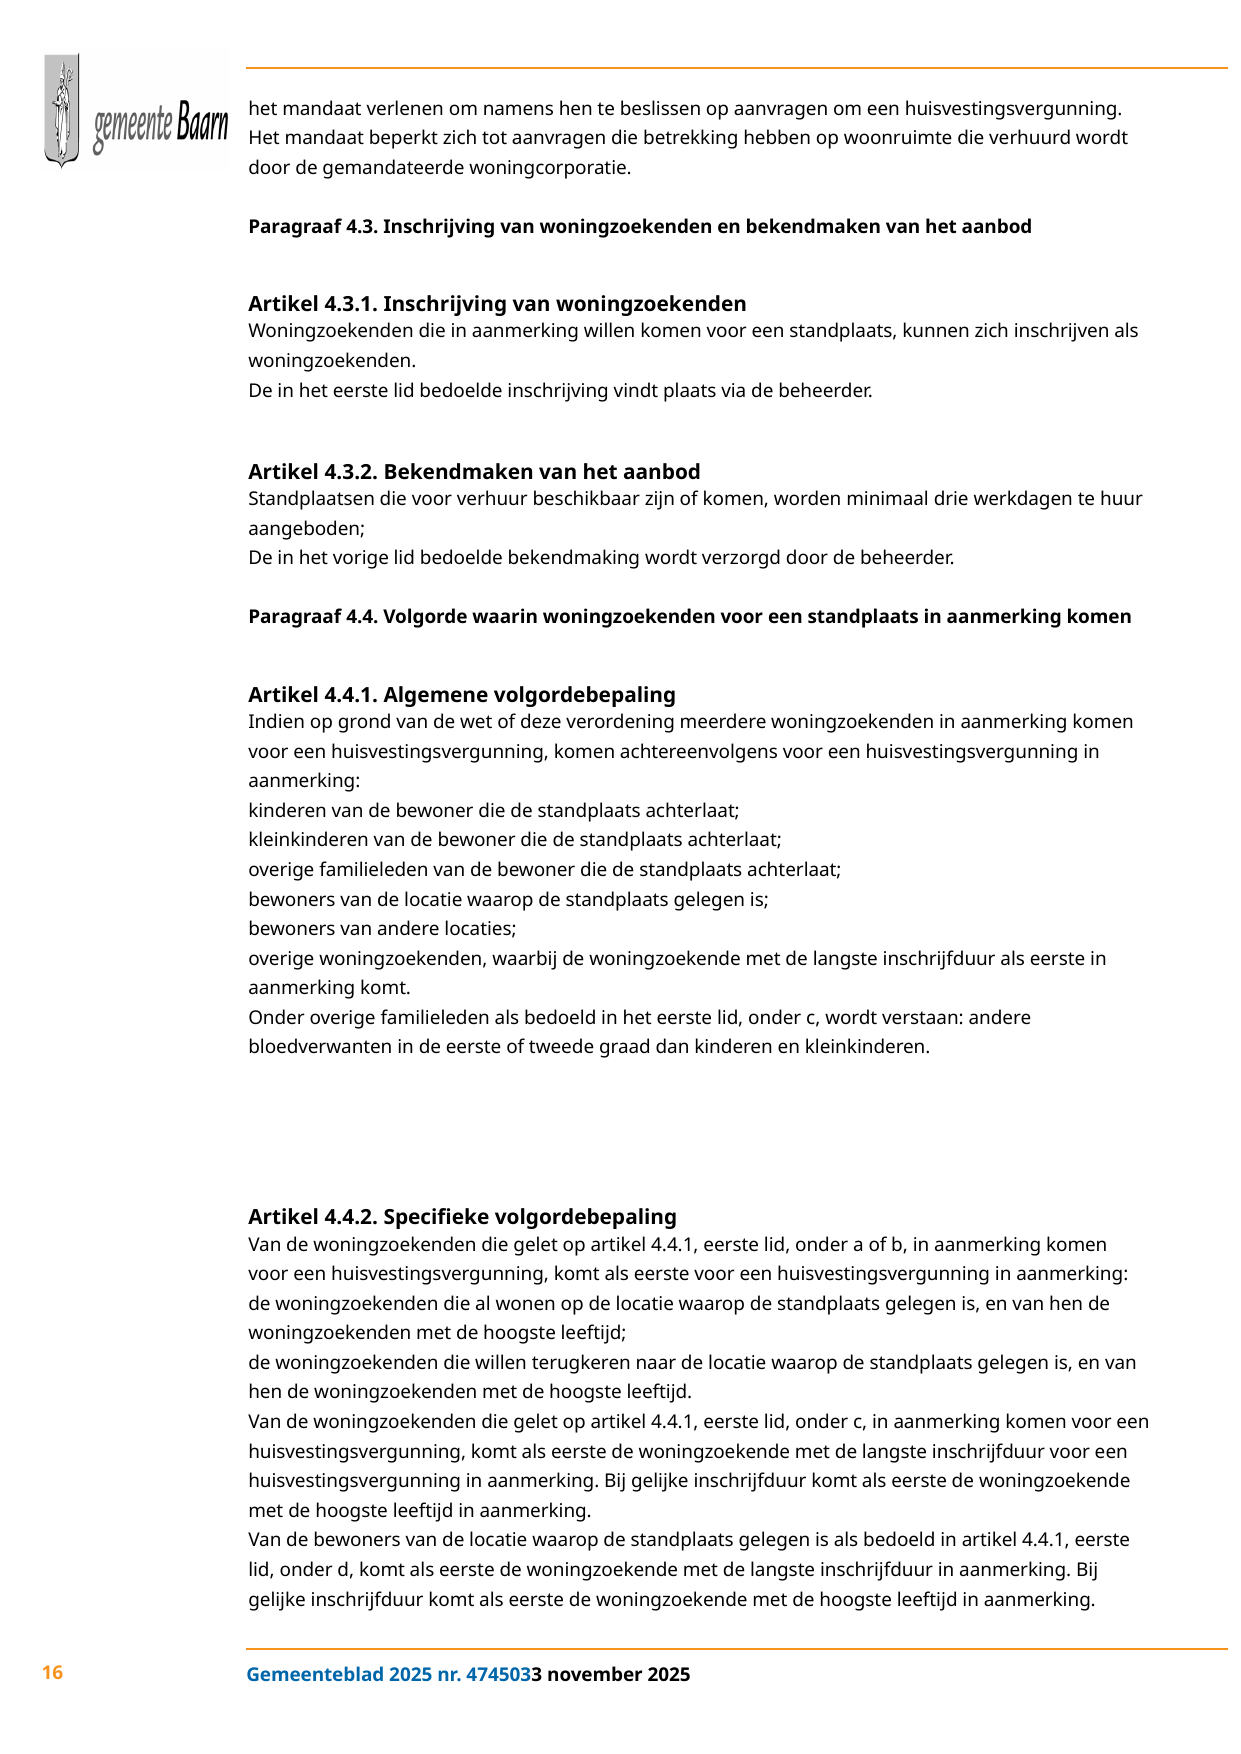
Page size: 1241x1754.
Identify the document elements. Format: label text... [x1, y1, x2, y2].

text Van de woningzoekenden die gelet op artikel 4.4.1, eerste lid, onder a of b, in aanmerking komen voor een huisvestingsvergunning, komt als eerste voor een huisvestingsvergunning in aanmerking: [248, 1231, 1152, 1286]
text Standplaatsen die voor verhuur beschikbaar zijn of komen, worden minimaal drie werkdagen te huur aangeboden; [248, 485, 1152, 541]
text Paragraaf 4.3. Inschrijving van woningzoekenden en bekendmaken van het aanbod [248, 213, 1152, 239]
text kinderen van de bewoner die de standplaats achterlaat; [248, 797, 1152, 823]
text bewoners van andere locaties; [248, 915, 1152, 941]
text Paragraaf 4.4. Volgorde waarin woningzoekenden voor een standplaats in aanmerking komen [248, 604, 1152, 629]
text kleinkinderen van de bewoner die de standplaats achterlaat; [248, 827, 1152, 852]
text bewoners van de locatie waarop de standplaats gelegen is; [248, 886, 1152, 911]
text Artikel 4.3.2. Bekendmaken van het aanbod [248, 457, 1152, 485]
text overige familieleden van de bewoner die de standplaats achterlaat; [248, 856, 1152, 882]
text Onder overige familieleden als bedoeld in het eerste lid, onder c, wordt verstaan: andere bloedverwanten in de eerste of tweede graad dan kinderen en kleinkinderen. [248, 1004, 1152, 1059]
text Artikel 4.4.2. Specifieke volgordebepaling [248, 1202, 1152, 1231]
text het mandaat verlenen om namens hen te beslissen op aanvragen om een huisvestingsvergunning. Het mandaat beperkt zich tot aanvragen die betrekking hebben op woonruimte die verhuurd wordt door de gemandateerde woningcorporatie. [248, 95, 1152, 180]
text Artikel 4.4.1. Algemene volgordebepaling [248, 680, 1152, 708]
text Van de woningzoekenden die gelet op artikel 4.4.1, eerste lid, onder c, in aanmerking komen voor een huisvestingsvergunning, komt als eerste de woningzoekende met de langste inschrijfduur voor een huisvestingsvergunning in aanmerking. Bij gelijke inschrijfduur komt als eerste de woningzoekende met de hoogste leeftijd in aanmerking. [248, 1408, 1152, 1523]
text de woningzoekenden die willen terugkeren naar de locatie waarop de standplaats gelegen is, en van hen de woningzoekenden met de hoogste leeftijd. [248, 1349, 1152, 1404]
text Indien op grond van de wet of deze verordening meerdere woningzoekenden in aanmerking komen voor een huisvestingsvergunning, komen achtereenvolgens voor een huisvestingsvergunning in aanmerking: [248, 708, 1152, 793]
text De in het vorige lid bedoelde bekendmaking wordt verzorgd door de beheerder. [248, 544, 1152, 570]
text De in het eerste lid bedoelde inschrijving vindt plaats via de beheerder. [248, 377, 1152, 403]
text Van de bewoners van de locatie waarop de standplaats gelegen is als bedoeld in artikel 4.4.1, eerste lid, onder d, komt als eerste de woningzoekende met de langste inschrijfduur in aanmerking. Bij gelijke inschrijfduur komt als eerste de woningzoekende met de hoogste leeftijd in aanmerking. [248, 1527, 1152, 1612]
text de woningzoekenden die al wonen op de locatie waarop de standplaats gelegen is, en van hen de woningzoekenden met de hoogste leeftijd; [248, 1290, 1152, 1345]
picture [41, 47, 231, 172]
text overige woningzoekenden, waarbij de woningzoekende met de langste inschrijfduur als eerste in aanmerking komt. [248, 945, 1152, 1000]
text Woningzoekenden die in aanmerking willen komen voor een standplaats, kunnen zich inschrijven als woningzoekenden. [248, 318, 1152, 373]
text Artikel 4.3.1. Inschrijving van woningzoekenden [248, 289, 1152, 318]
